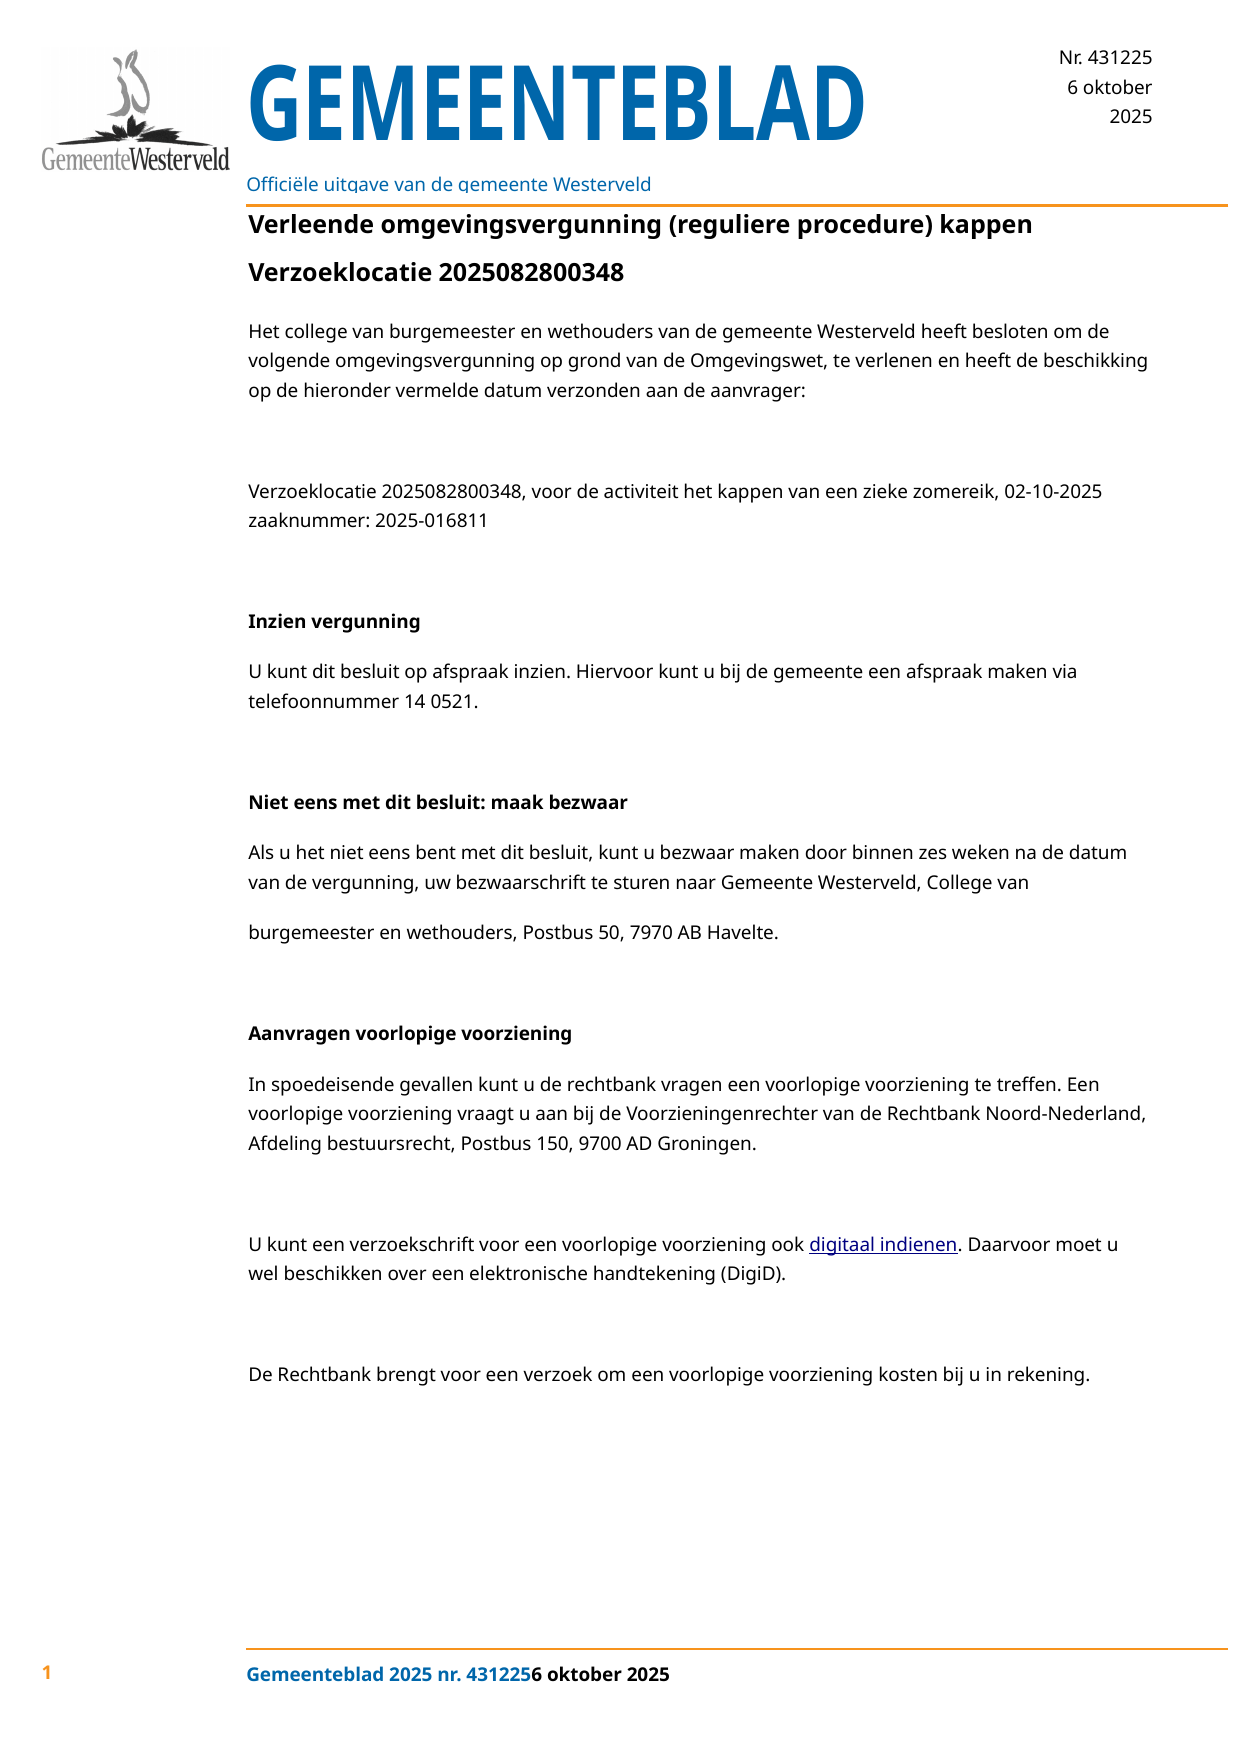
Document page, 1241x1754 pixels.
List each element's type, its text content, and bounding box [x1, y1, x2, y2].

text Het college van burgemeester en wethouders van de gemeente Westerveld heeft besloten om de volgende omgevingsvergunning op grond van de Omgevingswet, te verlenen en heeft de beschikking op de hieronder vermelde datum verzonden aan de aanvrager: [248, 318, 1152, 403]
text Inzien vergunning [248, 608, 1152, 634]
picture [41, 47, 231, 172]
text Als u het niet eens bent met dit besluit, kunt u bezwaar maken door binnen zes weken na de datum van de vergunning, uw bezwaarschrift te sturen naar Gemeente Westerveld, College van [248, 839, 1152, 895]
text Verleende omgevingsvergunning (reguliere procedure) kappen Verzoeklocatie 2025082800348 [248, 207, 1152, 288]
text De Rechtbank brengt voor een verzoek om een voorlopige voorziening kosten bij u in rekening. [248, 1361, 1152, 1387]
text In spoedeisende gevallen kunt u de rechtbank vragen een voorlopige voorziening te treffen. Een voorlopige voorziening vraagt u aan bij de Voorzieningenrechter van de Rechtbank Noord-Nederland, Afdeling bestuursrecht, Postbus 150, 9700 AD Groningen. [248, 1071, 1152, 1156]
text U kunt dit besluit op afspraak inzien. Hiervoor kunt u bij de gemeente een afspraak maken via telefoonnummer 14 0521. [248, 659, 1152, 714]
text Niet eens met dit besluit: maak bezwaar [248, 789, 1152, 815]
text U kunt een verzoekschrift voor een voorlopige voorziening ook digitaal indienen. Daarvoor moet u wel beschikken over een elektronische handtekening (DigiD). [248, 1231, 1152, 1286]
text Verzoeklocatie 2025082800348, voor de activiteit het kappen van een zieke zomereik, 02-10-2025 zaaknummer: 2025-016811 [248, 478, 1152, 533]
text Aanvragen voorlopige voorziening [248, 1020, 1152, 1046]
text burgemeester en wethouders, Postbus 50, 7970 AB Havelte. [248, 919, 1152, 945]
